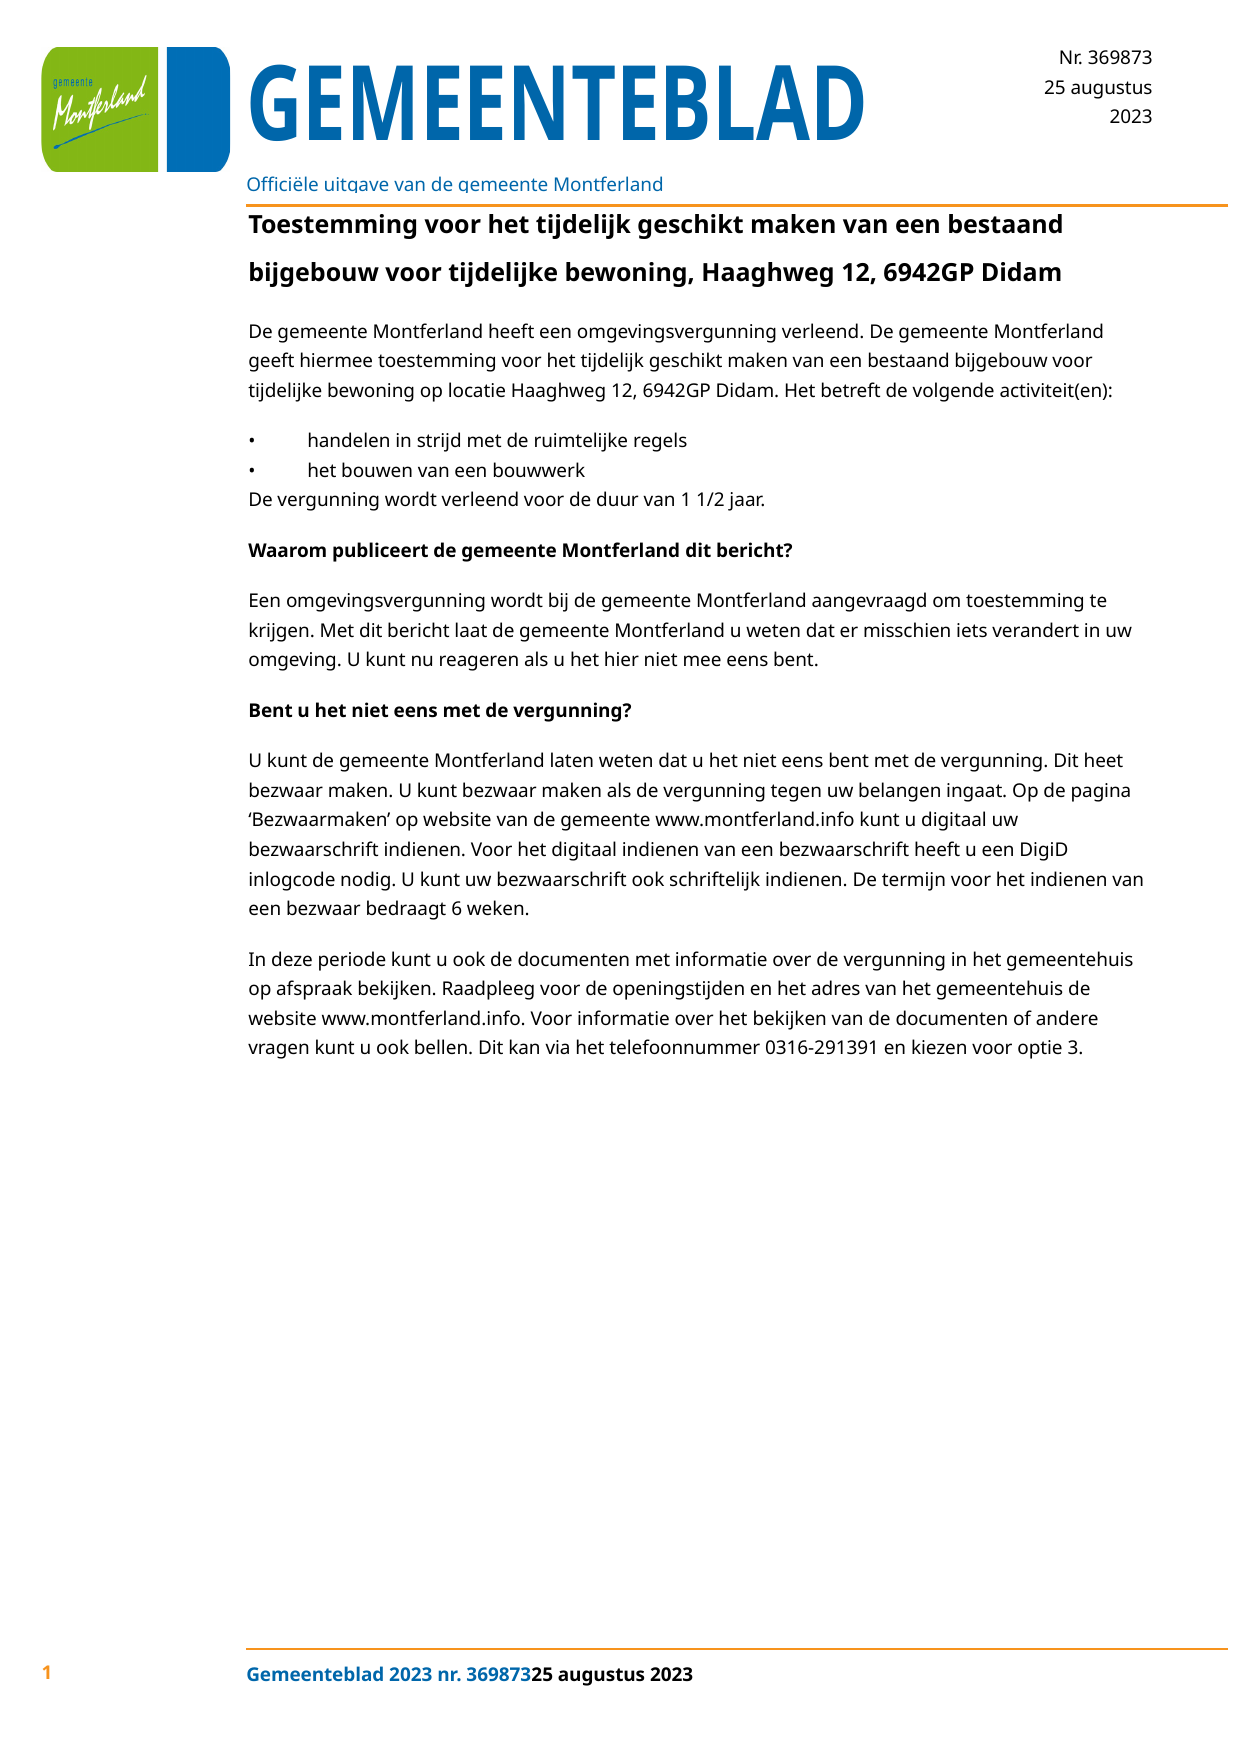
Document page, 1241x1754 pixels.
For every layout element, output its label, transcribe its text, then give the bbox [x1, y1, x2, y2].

picture [41, 47, 231, 172]
text Toestemming voor het tijdelijk geschikt maken van een bestaand bijgebouw voor tijdelijke bewoning, Haaghweg 12, 6942GP Didam [248, 207, 1152, 288]
text Waarom publiceert de gemeente Montferland dit bericht? [248, 537, 1152, 563]
text De gemeente Montferland heeft een omgevingsvergunning verleend. De gemeente Montferland geeft hiermee toestemming voor het tijdelijk geschikt maken van een bestaand bijgebouw voor tijdelijke bewoning op locatie Haaghweg 12, 6942GP Didam. Het betreft de volgende activiteit(en): [248, 318, 1152, 403]
text Een omgevingsvergunning wordt bij de gemeente Montferland aangevraagd om toestemming te krijgen. Met dit bericht laat de gemeente Montferland u weten dat er misschien iets verandert in uw omgeving. U kunt nu reageren als u het hier niet mee eens bent. [248, 587, 1152, 672]
list handelen in strijd met de ruimtelijke regels [248, 427, 1152, 453]
text Bent u het niet eens met de vergunning? [248, 697, 1152, 723]
text U kunt de gemeente Montferland laten weten dat u het niet eens bent met de vergunning. Dit heet bezwaar maken. U kunt bezwaar maken als de vergunning tegen uw belangen ingaat. Op de pagina ‘Bezwaarmaken’ op website van de gemeente www.montferland.info kunt u digitaal uw bezwaarschrift indienen. Voor het digitaal indienen van een bezwaarschrift heeft u een DigiD inlogcode nodig. U kunt uw bezwaarschrift ook schriftelijk indienen. De termijn voor het indienen van een bezwaar bedraagt 6 weken. [248, 747, 1152, 921]
list het bouwen van een bouwwerk [248, 457, 1152, 483]
text De vergunning wordt verleend voor de duur van 1 1/2 jaar. [248, 487, 1152, 512]
text In deze periode kunt u ook de documenten met informatie over de vergunning in het gemeentehuis op afspraak bekijken. Raadpleeg voor de openingstijden en het adres van het gemeentehuis de website www.montferland.info. Voor informatie over het bekijken van de documenten of andere vragen kunt u ook bellen. Dit kan via het telefoonnummer 0316-291391 en kiezen voor optie 3. [248, 946, 1152, 1060]
